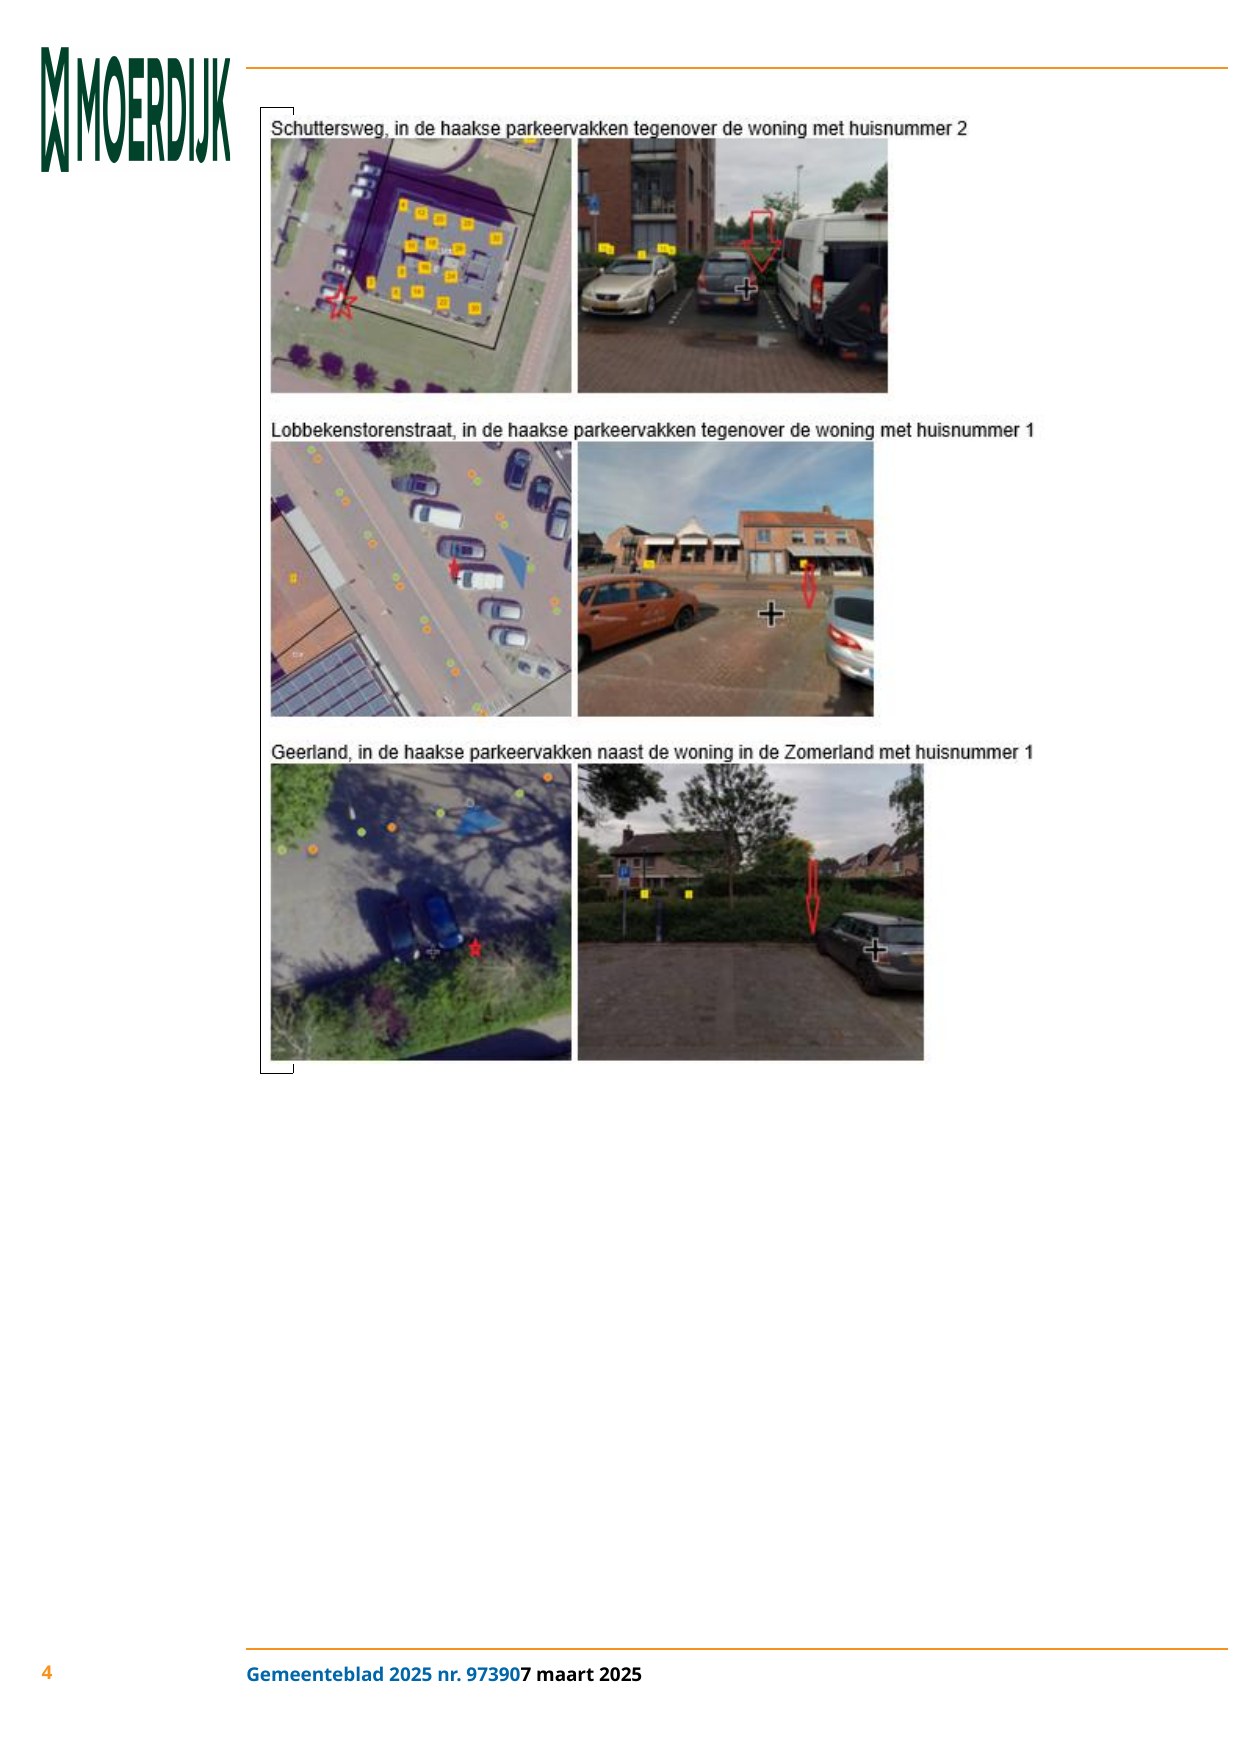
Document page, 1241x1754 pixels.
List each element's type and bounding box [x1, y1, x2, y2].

picture [268, 115, 1050, 1064]
picture [41, 47, 231, 172]
